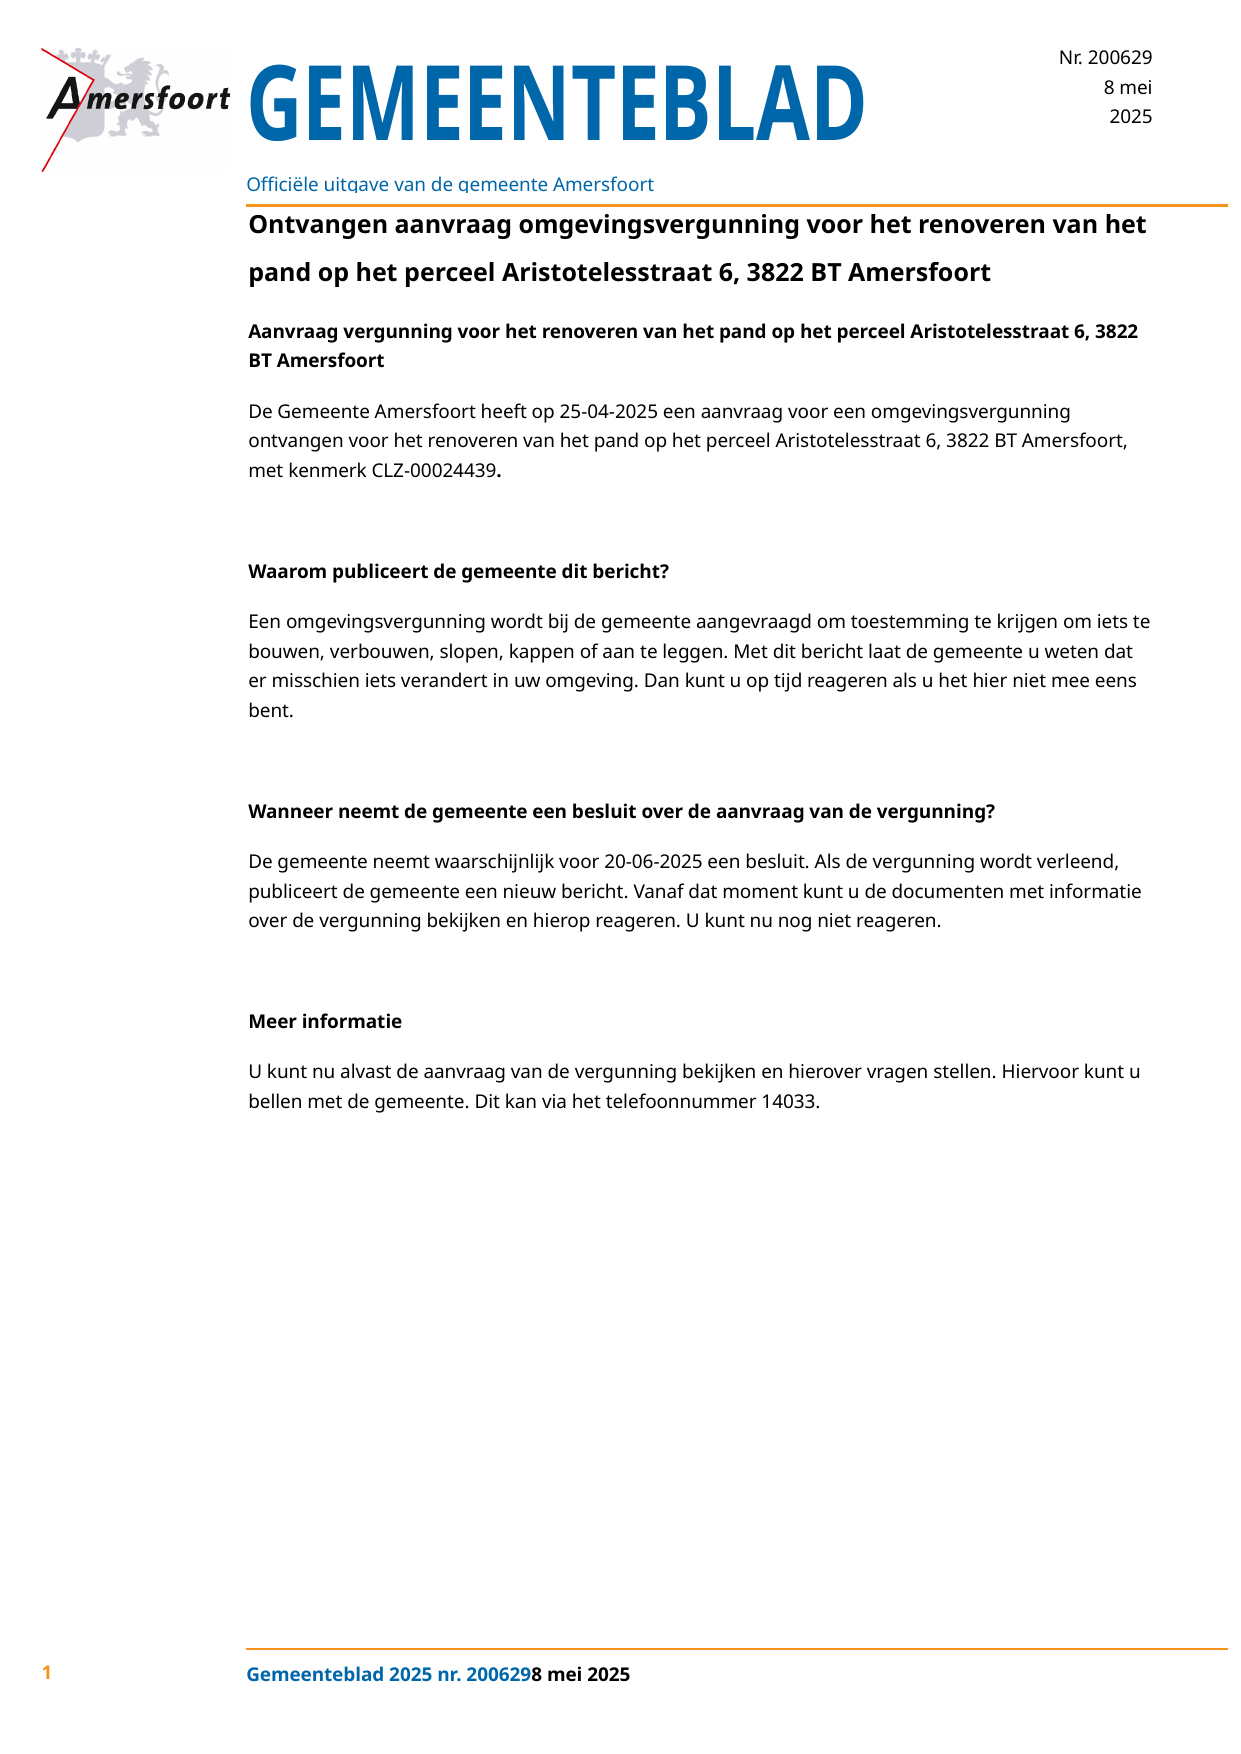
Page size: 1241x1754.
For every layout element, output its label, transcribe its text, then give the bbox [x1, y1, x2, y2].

text De gemeente neemt waarschijnlijk voor 20-06-2025 een besluit. Als de vergunning wordt verleend, publiceert de gemeente een nieuw bericht. Vanaf dat moment kunt u de documenten met informatie over de vergunning bekijken en hierop reageren. U kunt nu nog niet reageren. [248, 848, 1152, 933]
text Aanvraag vergunning voor het renoveren van het pand op het perceel Aristotelesstraat 6, 3822 BT Amersfoort [248, 318, 1152, 373]
picture [41, 47, 231, 172]
text U kunt nu alvast de aanvraag van de vergunning bekijken en hierover vragen stellen. Hiervoor kunt u bellen met de gemeente. Dit kan via het telefoonnummer 14033. [248, 1059, 1152, 1114]
text Een omgevingsvergunning wordt bij de gemeente aangevraagd om toestemming te krijgen om iets te bouwen, verbouwen, slopen, kappen of aan te leggen. Met dit bericht laat de gemeente u weten dat er misschien iets verandert in uw omgeving. Dan kunt u op tijd reageren als u het hier niet mee eens bent. [248, 608, 1152, 723]
text Meer informatie [248, 1008, 1152, 1034]
text De Gemeente Amersfoort heeft op 25-04-2025 een aanvraag voor een omgevingsvergunning ontvangen voor het renoveren van het pand op het perceel Aristotelesstraat 6, 3822 BT Amersfoort, met kenmerk CLZ-00024439. [248, 398, 1152, 483]
text Wanneer neemt de gemeente een besluit over de aanvraag van de vergunning? [248, 798, 1152, 824]
text Ontvangen aanvraag omgevingsvergunning voor het renoveren van het pand op het perceel Aristotelesstraat 6, 3822 BT Amersfoort [248, 207, 1152, 288]
text Waarom publiceert de gemeente dit bericht? [248, 558, 1152, 584]
